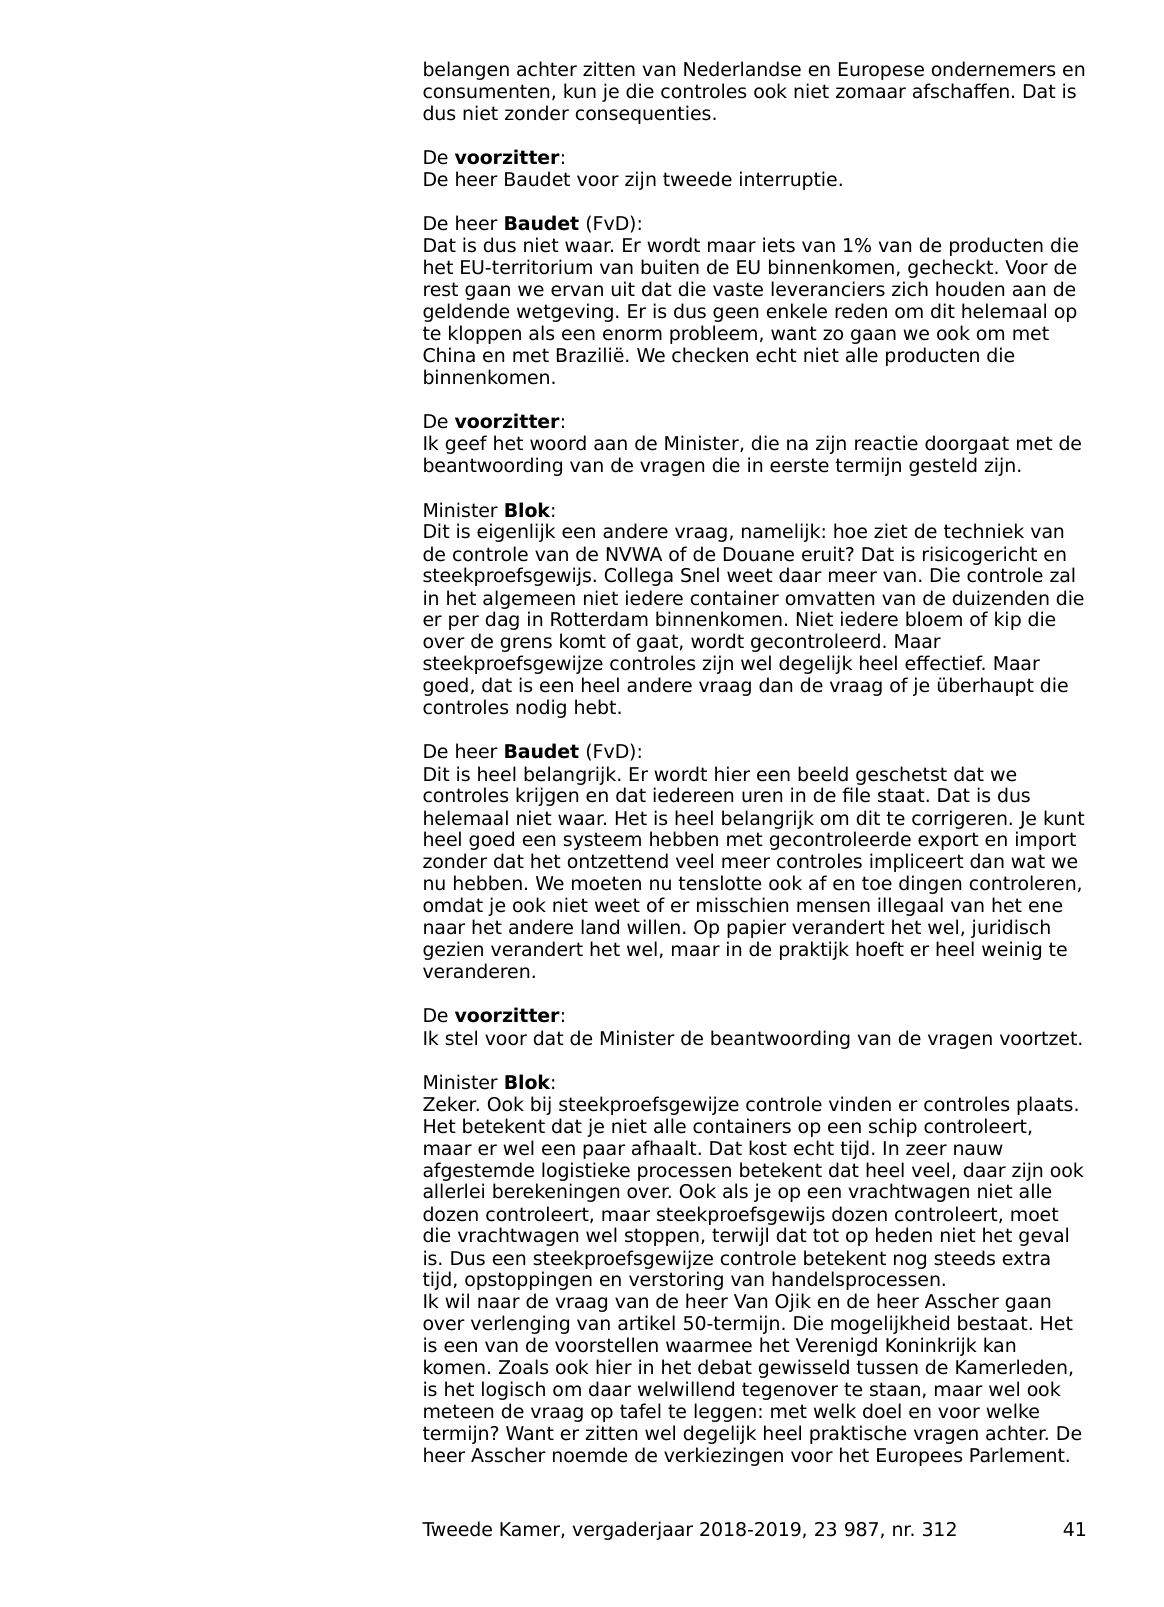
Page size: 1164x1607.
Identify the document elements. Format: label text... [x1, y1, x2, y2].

text De voorzitter: [422, 1005, 1087, 1027]
text De heer Baudet voor zijn tweede interruptie. [422, 169, 1087, 191]
text belangen achter zitten van Nederlandse en Europese ondernemers en consumenten, kun je die controles ook niet zomaar afschaffen. Dat is dus niet zonder consequenties. [422, 59, 1087, 125]
text Minister Blok: [422, 499, 1087, 521]
text Ik wil naar de vraag van de heer Van Ojik en de heer Asscher gaan over verlenging van artikel 50-termijn. Die mogelijkheid bestaat. Het is een van de voorstellen waarmee het Verenigd Koninkrijk kan komen. Zoals ook hier in het debat gewisseld tussen de Kamerleden, is het logisch om daar welwillend tegenover te staan, maar wel ook meteen de vraag op tafel te leggen: met welk doel en voor welke termijn? Want er zitten wel degelijk heel praktische vragen achter. De heer Asscher noemde de verkiezingen voor het Europees Parlement. [422, 1291, 1087, 1467]
text De heer Baudet (FvD): [422, 213, 1087, 235]
text Dit is eigenlijk een andere vraag, namelijk: hoe ziet de techniek van de controle van de NVWA of de Douane eruit? Dat is risicogericht en steekproefsgewijs. Collega Snel weet daar meer van. Die controle zal in het algemeen niet iedere container omvatten van de duizenden die er per dag in Rotterdam binnenkomen. Niet iedere bloem of kip die over de grens komt of gaat, wordt gecontroleerd. Maar steekproefsgewijze controles zijn wel degelijk heel effectief. Maar goed, dat is een heel andere vraag dan de vraag of je überhaupt die controles nodig hebt. [422, 521, 1087, 719]
text De voorzitter: [422, 147, 1087, 169]
text Zeker. Ook bij steekproefsgewijze controle vinden er controles plaats. Het betekent dat je niet alle containers op een schip controleert, maar er wel een paar afhaalt. Dat kost echt tijd. In zeer nauw afgestemde logistieke processen betekent dat heel veel, daar zijn ook allerlei berekeningen over. Ook als je op een vrachtwagen niet alle dozen controleert, maar steekproefsgewijs dozen controleert, moet die vrachtwagen wel stoppen, terwijl dat tot op heden niet het geval is. Dus een steekproefsgewijze controle betekent nog steeds extra tijd, opstoppingen en verstoring van handelsprocessen. [422, 1093, 1087, 1291]
text Ik geef het woord aan de Minister, die na zijn reactie doorgaat met de beantwoording van de vragen die in eerste termijn gesteld zijn. [422, 433, 1087, 477]
text Dit is heel belangrijk. Er wordt hier een beeld geschetst dat we controles krijgen en dat iedereen uren in de file staat. Dat is dus helemaal niet waar. Het is heel belangrijk om dit te corrigeren. Je kunt heel goed een systeem hebben met gecontroleerde export en import zonder dat het ontzettend veel meer controles impliceert dan wat we nu hebben. We moeten nu tenslotte ook af en toe dingen controleren, omdat je ook niet weet of er misschien mensen illegaal van het ene naar het andere land willen. Op papier verandert het wel, juridisch gezien verandert het wel, maar in de praktijk hoeft er heel weinig te veranderen. [422, 763, 1087, 983]
text Minister Blok: [422, 1072, 1087, 1093]
text De heer Baudet (FvD): [422, 741, 1087, 763]
text De voorzitter: [422, 411, 1087, 433]
text Ik stel voor dat de Minister de beantwoording van de vragen voortzet. [422, 1027, 1087, 1049]
text Dat is dus niet waar. Er wordt maar iets van 1% van de producten die het EU-territorium van buiten de EU binnenkomen, gecheckt. Voor de rest gaan we ervan uit dat die vaste leveranciers zich houden aan de geldende wetgeving. Er is dus geen enkele reden om dit helemaal op te kloppen als een enorm probleem, want zo gaan we ook om met China en met Brazilië. We checken echt niet alle producten die binnenkomen. [422, 235, 1087, 389]
